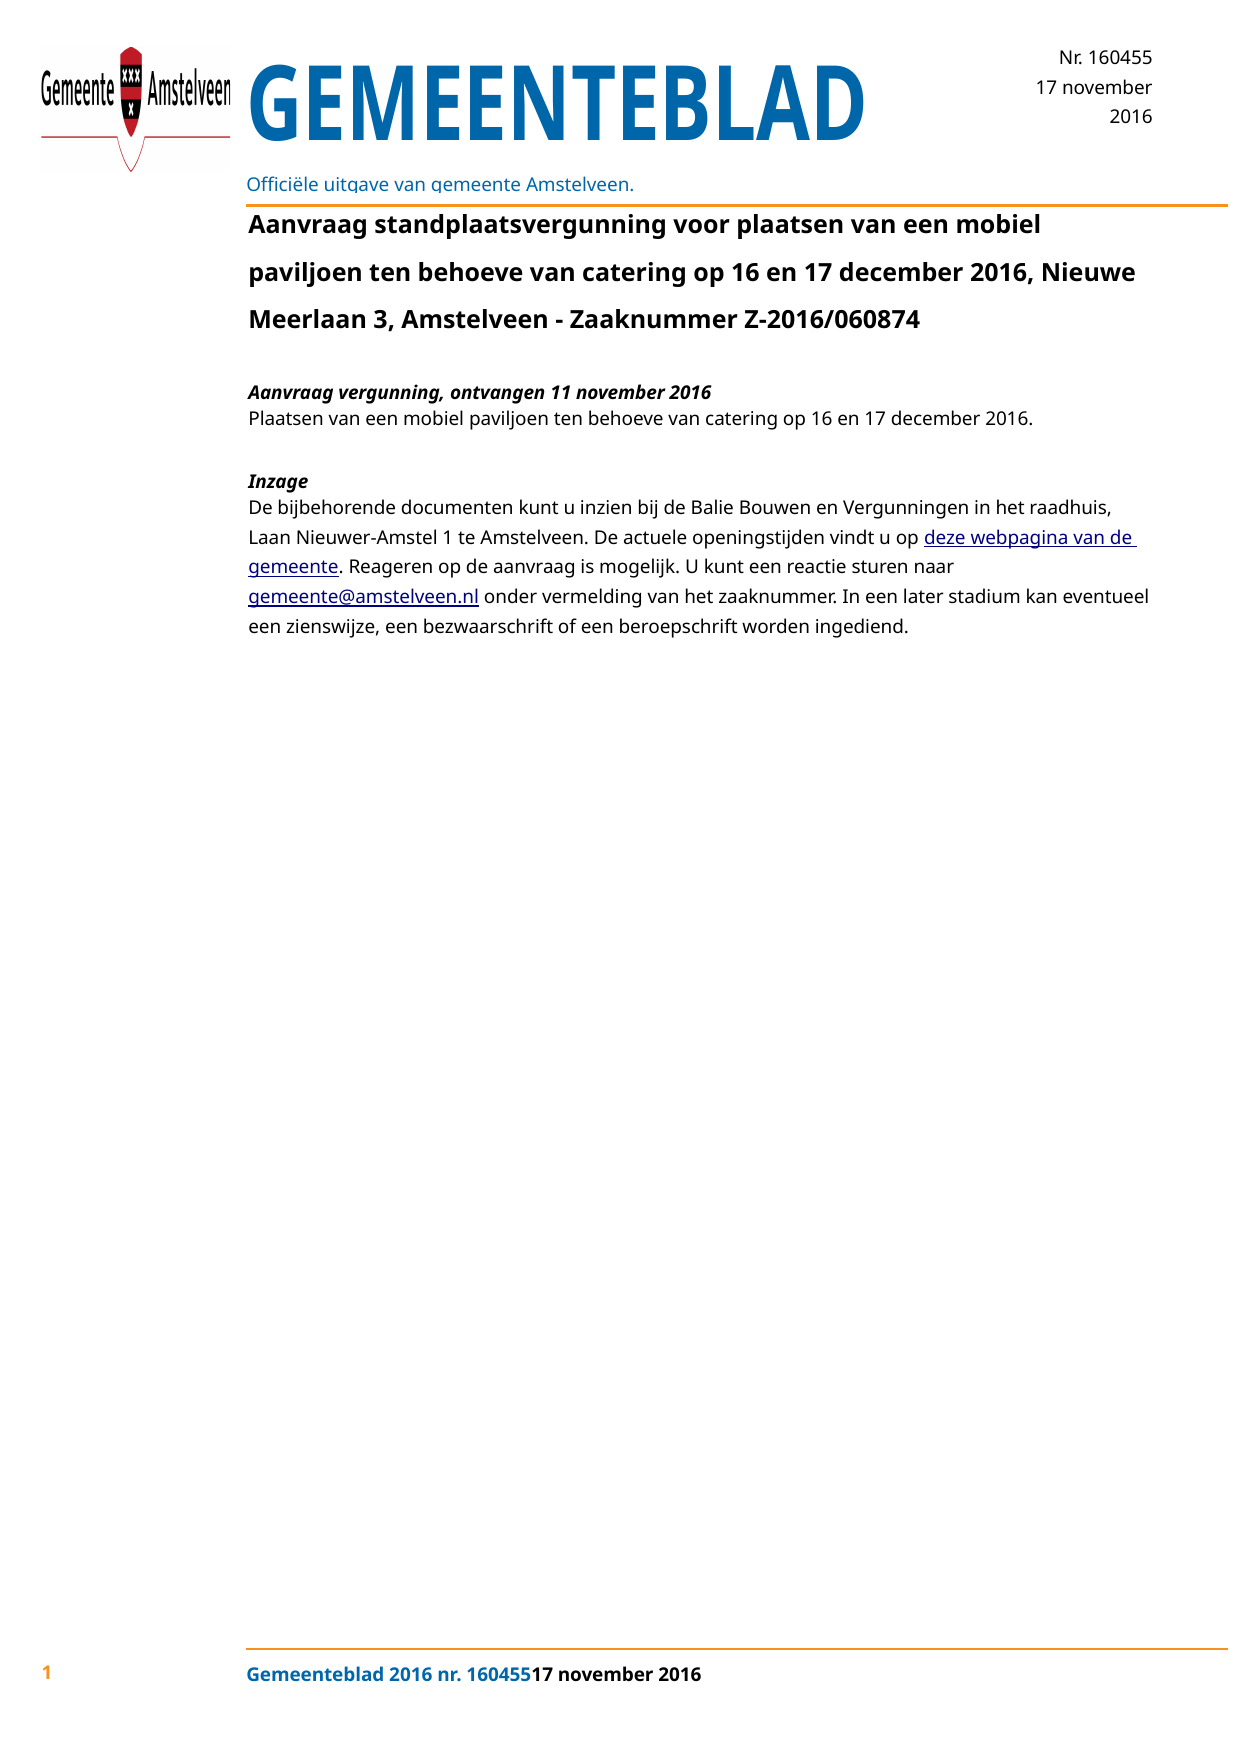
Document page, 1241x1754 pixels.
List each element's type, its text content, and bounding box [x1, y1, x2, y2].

text Aanvraag vergunning, ontvangen 11 november 2016 [248, 379, 1152, 405]
text Inzage [248, 469, 1152, 494]
text Aanvraag standplaatsvergunning voor plaatsen van een mobiel paviljoen ten behoeve van catering op 16 en 17 december 2016, Nieuwe Meerlaan 3, Amstelveen - Zaaknummer Z-2016/060874 [248, 207, 1152, 336]
text De bijbehorende documenten kunt u inzien bij de Balie Bouwen en Vergunningen in het raadhuis, Laan Nieuwer-Amstel 1 te Amstelveen. De actuele openingstijden vindt u op deze webpagina van de gemeente. Reageren op de aanvraag is mogelijk. U kunt een reactie sturen naar gemeente@amstelveen.nl onder vermelding van het zaaknummer. In een later stadium kan eventueel een zienswijze, een bezwaarschrift of een beroepschrift worden ingediend. [248, 494, 1152, 638]
text Plaatsen van een mobiel paviljoen ten behoeve van catering op 16 en 17 december 2016. [248, 405, 1152, 431]
picture [41, 47, 231, 172]
